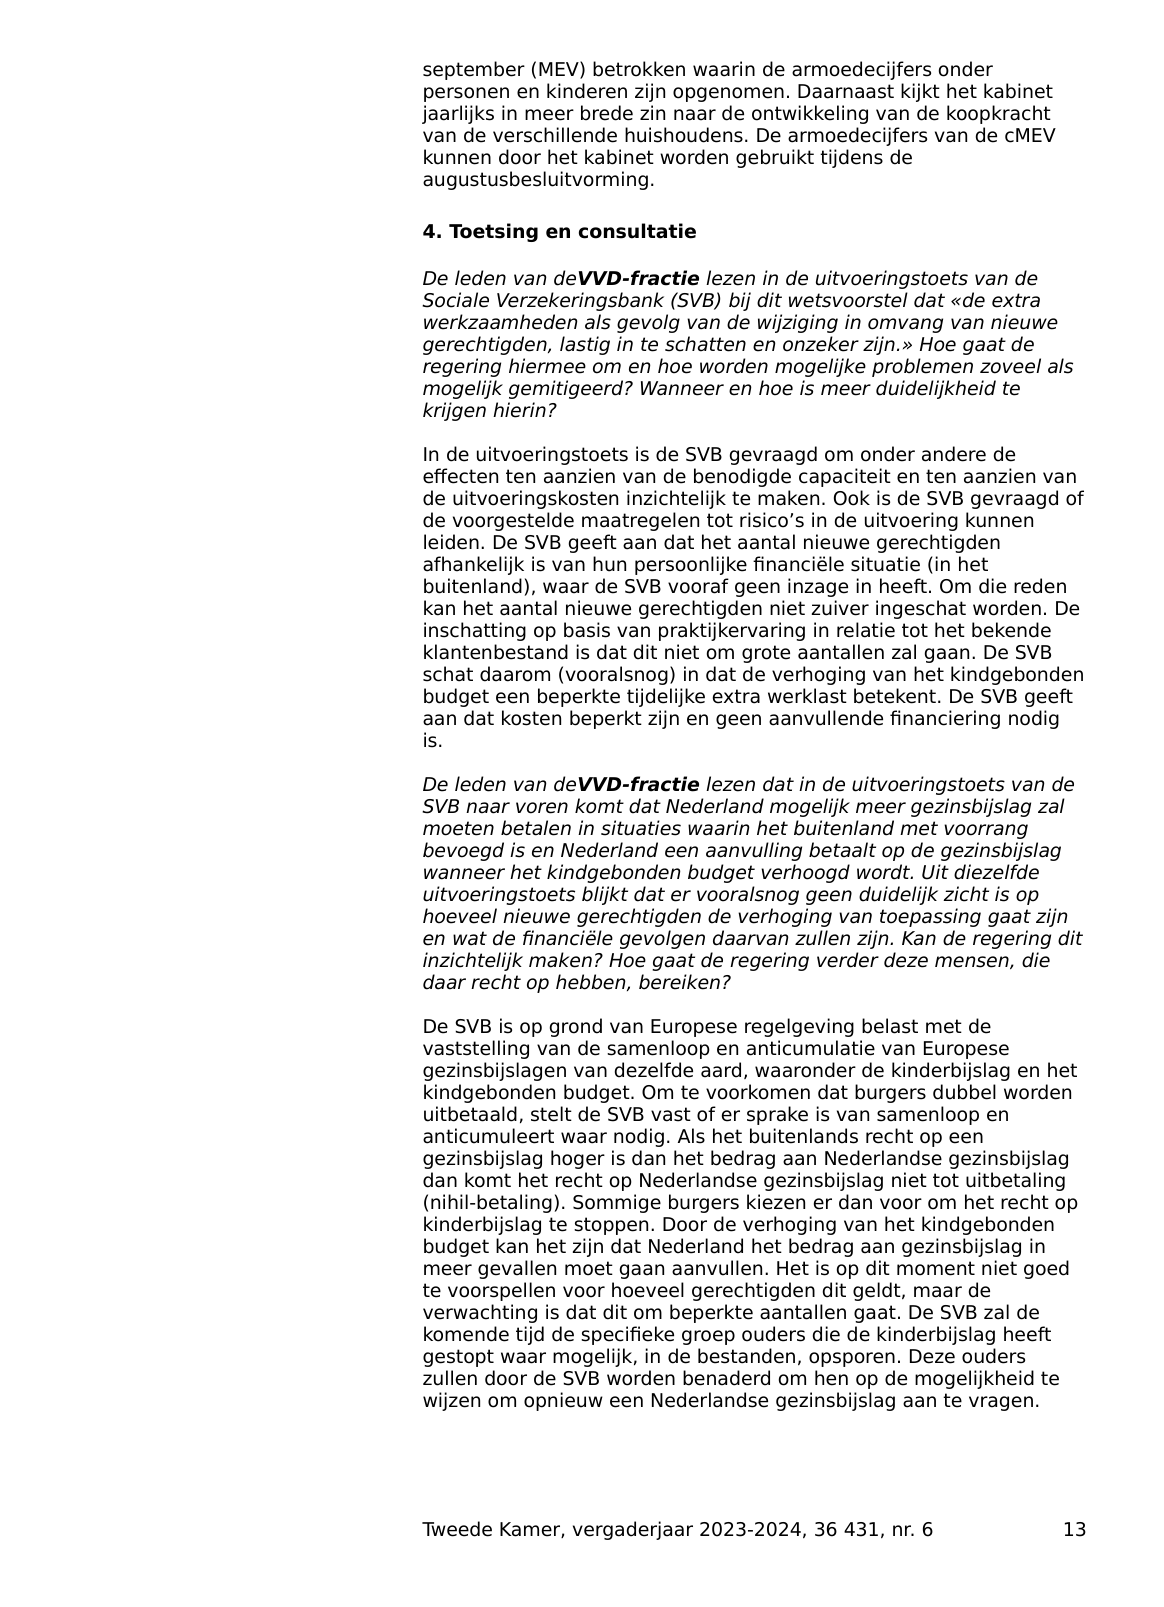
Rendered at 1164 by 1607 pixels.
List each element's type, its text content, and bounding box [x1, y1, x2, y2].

text De SVB is op grond van Europese regelgeving belast met de vaststelling van de samenloop en anticumulatie van Europese gezinsbijslagen van dezelfde aard, waaronder de kinderbijslag en het kindgebonden budget. Om te voorkomen dat burgers dubbel worden uitbetaald, stelt de SVB vast of er sprake is van samenloop en anticumuleert waar nodig. Als het buitenlands recht op een gezinsbijslag hoger is dan het bedrag aan Nederlandse gezinsbijslag dan komt het recht op Nederlandse gezinsbijslag niet tot uitbetaling (nihil-betaling). Sommige burgers kiezen er dan voor om het recht op kinderbijslag te stoppen. Door de verhoging van het kindgebonden budget kan het zijn dat Nederland het bedrag aan gezinsbijslag in meer gevallen moet gaan aanvullen. Het is op dit moment niet goed te voorspellen voor hoeveel gerechtigden dit geldt, maar de verwachting is dat dit om beperkte aantallen gaat. De SVB zal de komende tijd de specifieke groep ouders die de kinderbijslag heeft gestopt waar mogelijk, in de bestanden, opsporen. Deze ouders zullen door de SVB worden benaderd om hen op de mogelijkheid te wijzen om opnieuw een Nederlandse gezinsbijslag aan te vragen. [422, 1016, 1087, 1411]
subtitle 4. Toetsing en consultatie [422, 221, 1087, 243]
text In de uitvoeringstoets is de SVB gevraagd om onder andere de effecten ten aanzien van de benodigde capaciteit en ten aanzien van de uitvoeringskosten inzichtelijk te maken. Ook is de SVB gevraagd of de voorgestelde maatregelen tot risico’s in de uitvoering kunnen leiden. De SVB geeft aan dat het aantal nieuwe gerechtigden afhankelijk is van hun persoonlijke financiële situatie (in het buitenland), waar de SVB vooraf geen inzage in heeft. Om die reden kan het aantal nieuwe gerechtigden niet zuiver ingeschat worden. De inschatting op basis van praktijkervaring in relatie tot het bekende klantenbestand is dat dit niet om grote aantallen zal gaan. De SVB schat daarom (vooralsnog) in dat de verhoging van het kindgebonden budget een beperkte tijdelijke extra werklast betekent. De SVB geeft aan dat kosten beperkt zijn en geen aanvullende financiering nodig is. [422, 444, 1087, 752]
text september (MEV) betrokken waarin de armoedecijfers onder personen en kinderen zijn opgenomen. Daarnaast kijkt het kabinet jaarlijks in meer brede zin naar de ontwikkeling van de koopkracht van de verschillende huishoudens. De armoedecijfers van de cMEV kunnen door het kabinet worden gebruikt tijdens de augustusbesluitvorming. [422, 59, 1087, 191]
text De leden van deVVD-fractie lezen in de uitvoeringstoets van de Sociale Verzekeringsbank (SVB) bij dit wetsvoorstel dat «de extra werkzaamheden als gevolg van de wijziging in omvang van nieuwe gerechtigden, lastig in te schatten en onzeker zijn.» Hoe gaat de regering hiermee om en hoe worden mogelijke problemen zoveel als mogelijk gemitigeerd? Wanneer en hoe is meer duidelijkheid te krijgen hierin? [422, 268, 1087, 422]
text De leden van deVVD-fractie lezen dat in de uitvoeringstoets van de SVB naar voren komt dat Nederland mogelijk meer gezinsbijslag zal moeten betalen in situaties waarin het buitenland met voorrang bevoegd is en Nederland een aanvulling betaalt op de gezinsbijslag wanneer het kindgebonden budget verhoogd wordt. Uit diezelfde uitvoeringstoets blijkt dat er vooralsnog geen duidelijk zicht is op hoeveel nieuwe gerechtigden de verhoging van toepassing gaat zijn en wat de financiële gevolgen daarvan zullen zijn. Kan de regering dit inzichtelijk maken? Hoe gaat de regering verder deze mensen, die daar recht op hebben, bereiken? [422, 774, 1087, 994]
